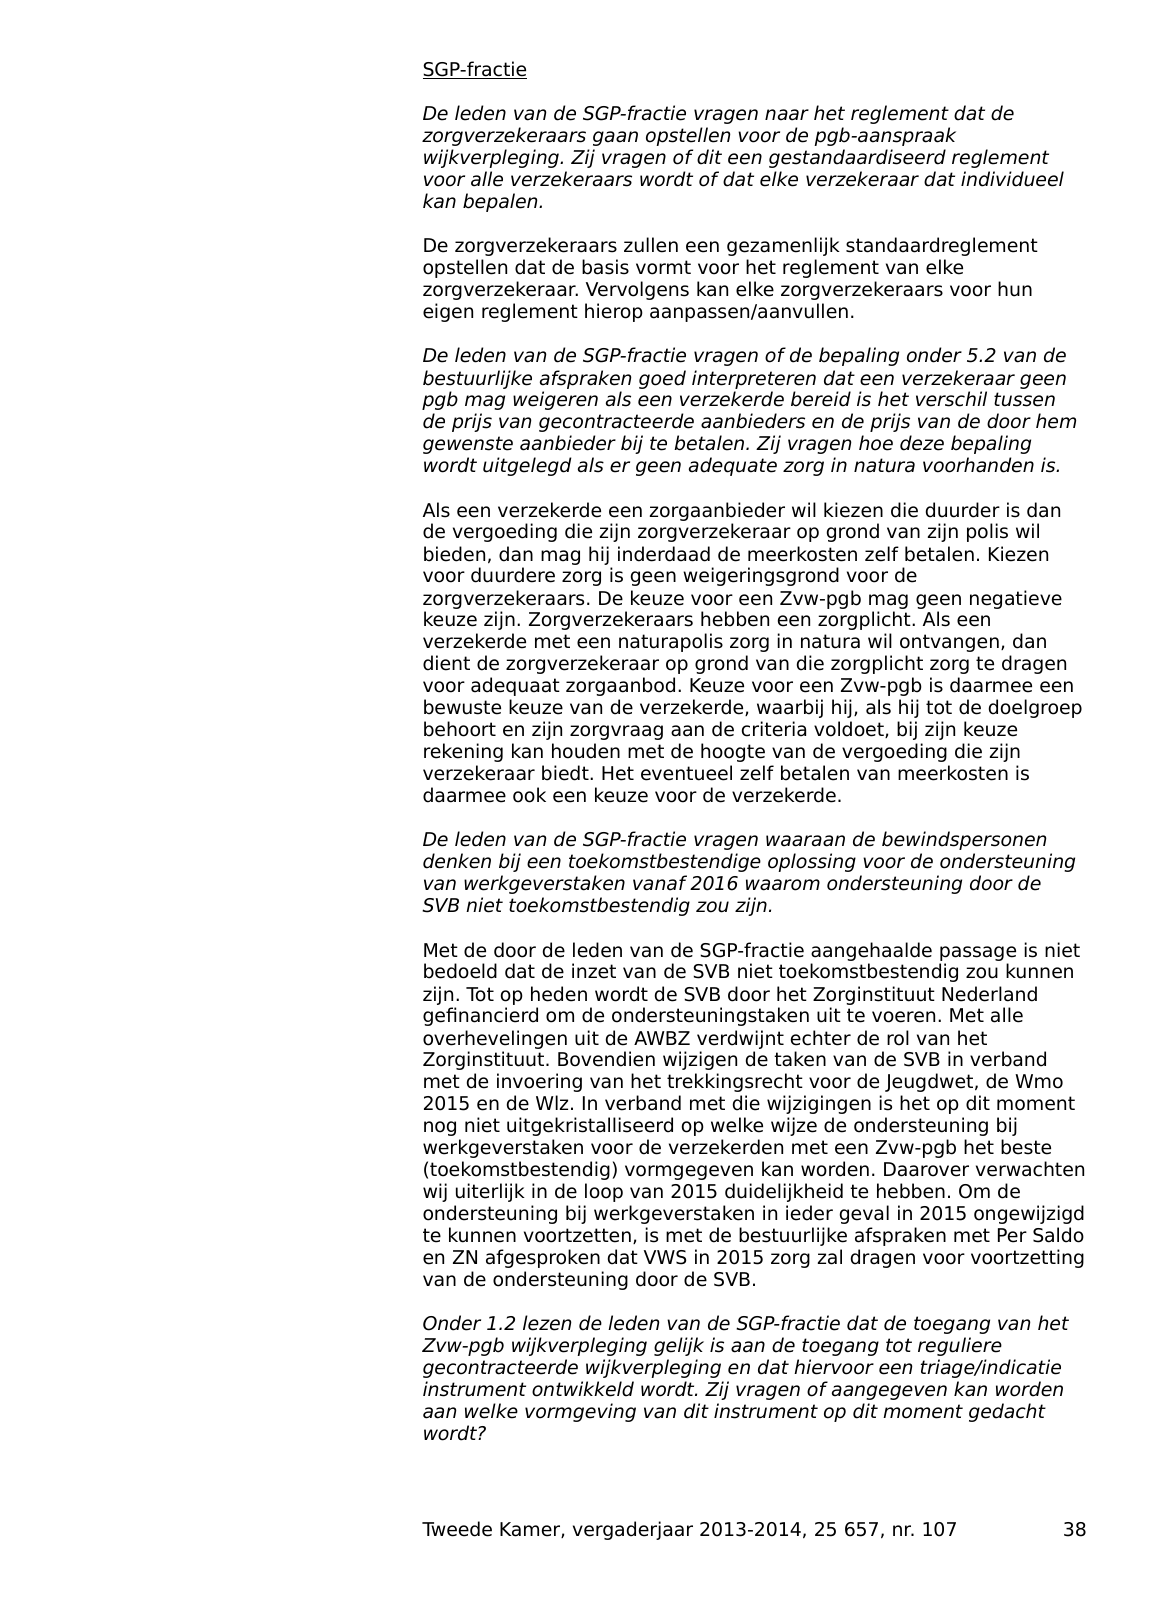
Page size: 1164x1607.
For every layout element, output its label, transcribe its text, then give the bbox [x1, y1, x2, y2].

text De leden van de SGP-fractie vragen of de bepaling onder 5.2 van de bestuurlijke afspraken goed interpreteren dat een verzekeraar geen pgb mag weigeren als een verzekerde bereid is het verschil tussen de prijs van gecontracteerde aanbieders en de prijs van de door hem gewenste aanbieder bij te betalen. Zij vragen hoe deze bepaling wordt uitgelegd als er geen adequate zorg in natura voorhanden is. [422, 345, 1087, 477]
text De leden van de SGP-fractie vragen naar het reglement dat de zorgverzekeraars gaan opstellen voor de pgb-aanspraak wijkverpleging. Zij vragen of dit een gestandaardiseerd reglement voor alle verzekeraars wordt of dat elke verzekeraar dat individueel kan bepalen. [422, 103, 1087, 213]
text Als een verzekerde een zorgaanbieder wil kiezen die duurder is dan de vergoeding die zijn zorgverzekeraar op grond van zijn polis wil bieden, dan mag hij inderdaad de meerkosten zelf betalen. Kiezen voor duurdere zorg is geen weigeringsgrond voor de zorgverzekeraars. De keuze voor een Zvw-pgb mag geen negatieve keuze zijn. Zorgverzekeraars hebben een zorgplicht. Als een verzekerde met een naturapolis zorg in natura wil ontvangen, dan dient de zorgverzekeraar op grond van die zorgplicht zorg te dragen voor adequaat zorgaanbod. Keuze voor een Zvw-pgb is daarmee een bewuste keuze van de verzekerde, waarbij hij, als hij tot de doelgroep behoort en zijn zorgvraag aan de criteria voldoet, bij zijn keuze rekening kan houden met de hoogte van de vergoeding die zijn verzekeraar biedt. Het eventueel zelf betalen van meerkosten is daarmee ook een keuze voor de verzekerde. [422, 499, 1087, 807]
text De leden van de SGP-fractie vragen waaraan de bewindspersonen denken bij een toekomstbestendige oplossing voor de ondersteuning van werkgeverstaken vanaf 2016 waarom ondersteuning door de SVB niet toekomstbestendig zou zijn. [422, 829, 1087, 917]
subtitle SGP-fractie [422, 59, 1087, 81]
text Met de door de leden van de SGP-fractie aangehaalde passage is niet bedoeld dat de inzet van de SVB niet toekomstbestendig zou kunnen zijn. Tot op heden wordt de SVB door het Zorginstituut Nederland gefinancierd om de ondersteuningstaken uit te voeren. Met alle overhevelingen uit de AWBZ verdwijnt echter de rol van het Zorginstituut. Bovendien wijzigen de taken van de SVB in verband met de invoering van het trekkingsrecht voor de Jeugdwet, de Wmo 2015 en de Wlz. In verband met die wijzigingen is het op dit moment nog niet uitgekristalliseerd op welke wijze de ondersteuning bij werkgeverstaken voor de verzekerden met een Zvw-pgb het beste (toekomstbestendig) vormgegeven kan worden. Daarover verwachten wij uiterlijk in de loop van 2015 duidelijkheid te hebben. Om de ondersteuning bij werkgeverstaken in ieder geval in 2015 ongewijzigd te kunnen voortzetten, is met de bestuurlijke afspraken met Per Saldo en ZN afgesproken dat VWS in 2015 zorg zal dragen voor voortzetting van de ondersteuning door de SVB. [422, 939, 1087, 1291]
text De zorgverzekeraars zullen een gezamenlijk standaardreglement opstellen dat de basis vormt voor het reglement van elke zorgverzekeraar. Vervolgens kan elke zorgverzekeraars voor hun eigen reglement hierop aanpassen/aanvullen. [422, 235, 1087, 323]
text Onder 1.2 lezen de leden van de SGP-fractie dat de toegang van het Zvw-pgb wijkverpleging gelijk is aan de toegang tot reguliere gecontracteerde wijkverpleging en dat hiervoor een triage/indicatie instrument ontwikkeld wordt. Zij vragen of aangegeven kan worden aan welke vormgeving van dit instrument op dit moment gedacht wordt? [422, 1313, 1087, 1445]
